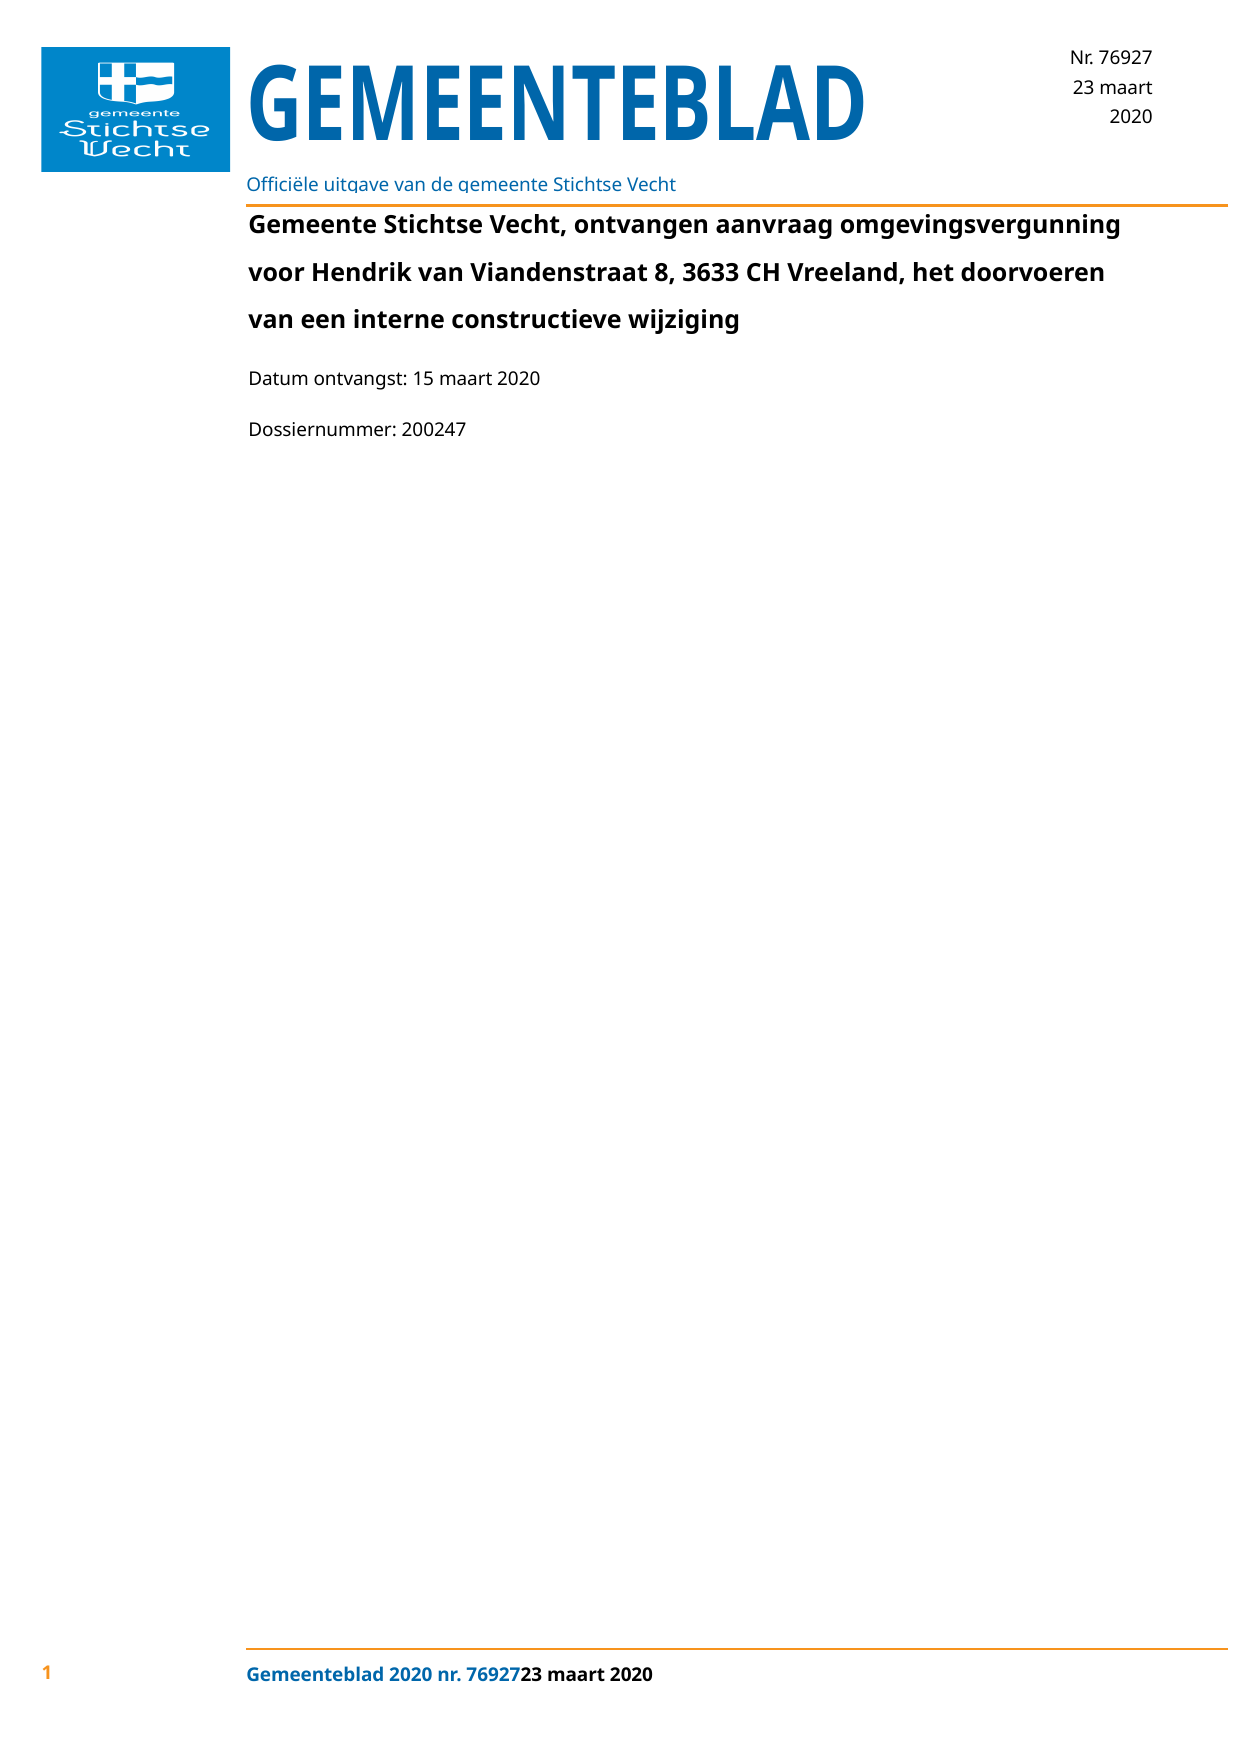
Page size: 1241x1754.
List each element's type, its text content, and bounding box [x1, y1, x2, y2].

text Gemeente Stichtse Vecht, ontvangen aanvraag omgevingsvergunning voor Hendrik van Viandenstraat 8, 3633 CH Vreeland, het doorvoeren van een interne constructieve wijziging [248, 207, 1152, 336]
text Datum ontvangst: 15 maart 2020 [248, 366, 1152, 391]
picture [137, 63, 174, 103]
picture [99, 63, 135, 101]
text Dossiernummer: 200247 [248, 416, 1152, 442]
